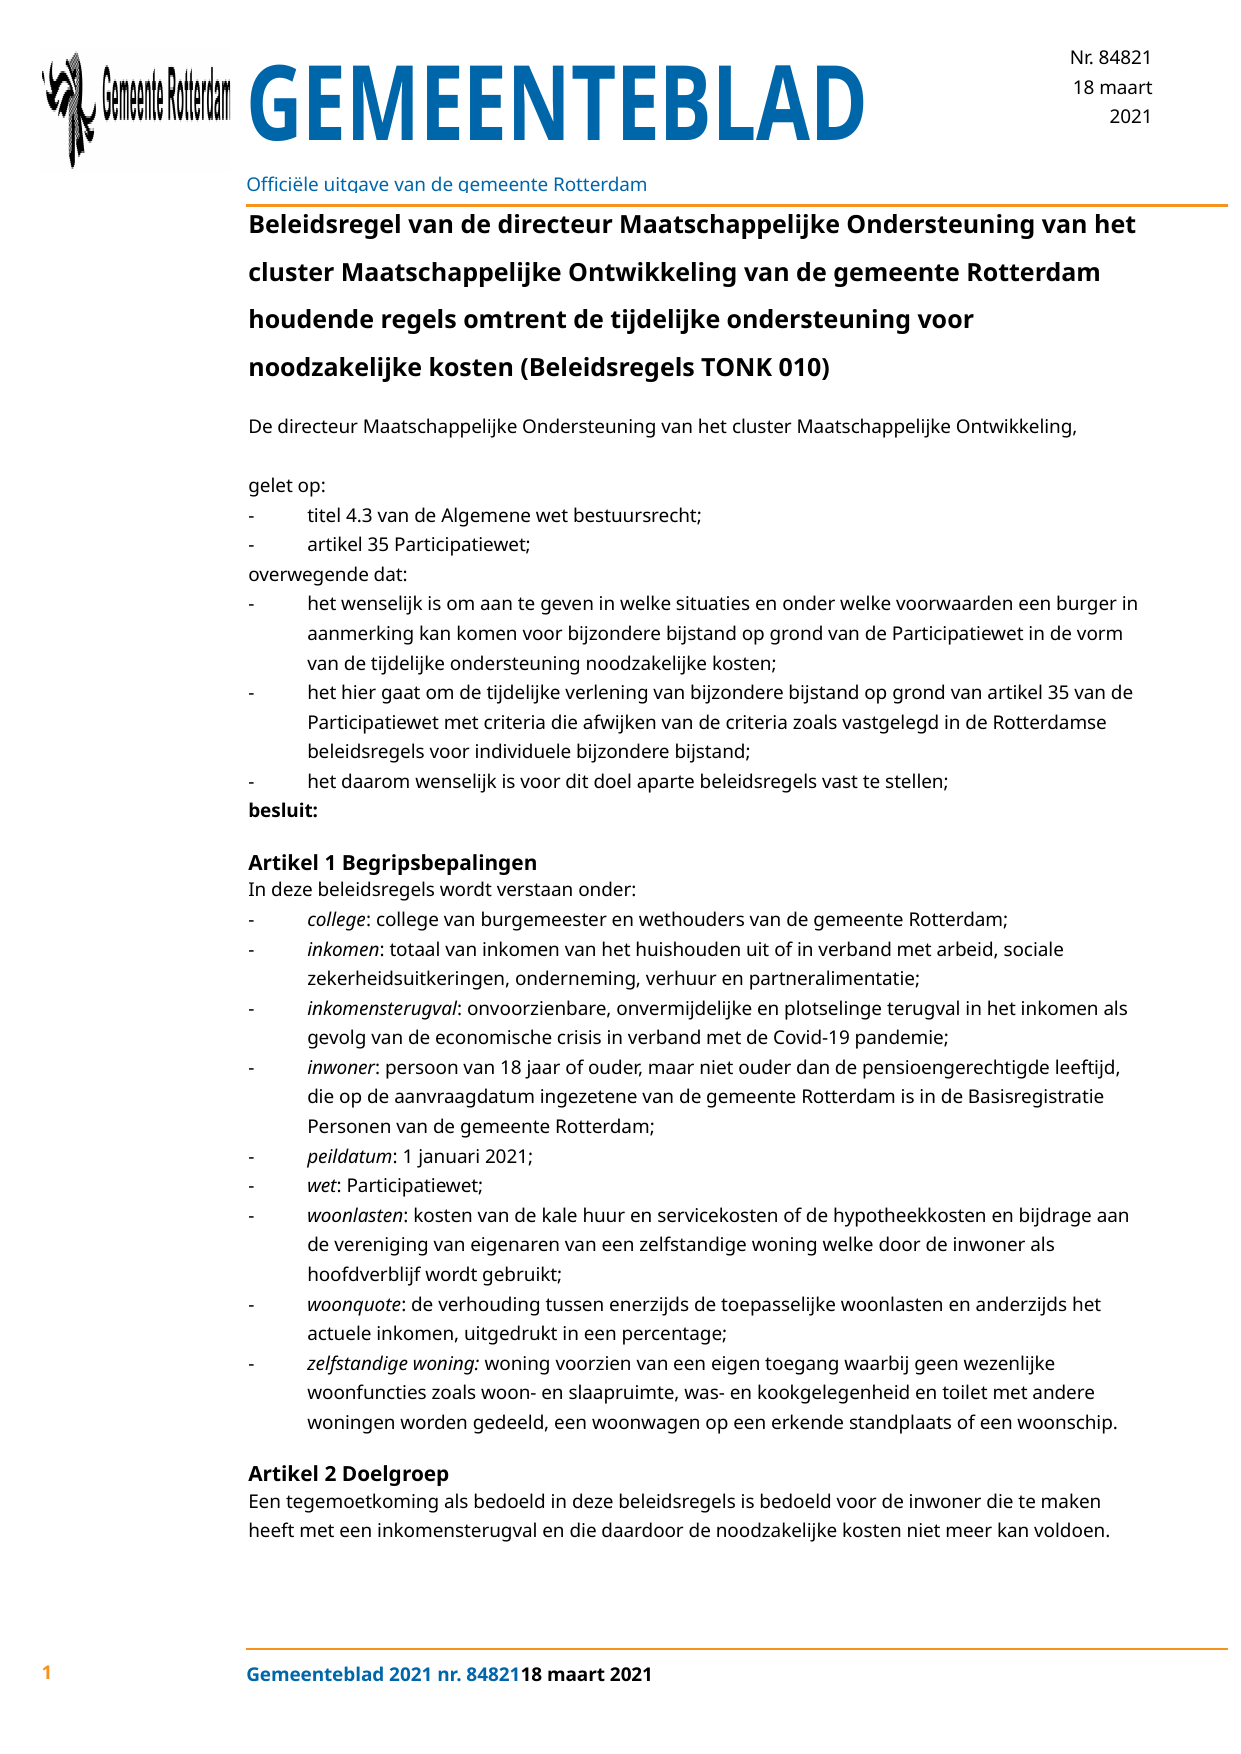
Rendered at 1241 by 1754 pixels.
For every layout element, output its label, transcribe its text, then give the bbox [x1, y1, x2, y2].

text Beleidsregel van de directeur Maatschappelijke Ondersteuning van het cluster Maatschappelijke Ontwikkeling van de gemeente Rotterdam houdende regels omtrent de tijdelijke ondersteuning voor noodzakelijke kosten (Beleidsregels TONK 010) [248, 207, 1152, 384]
list woonlasten: kosten van de kale huur en servicekosten of de hypotheekkosten en bijdrage aan de vereniging van eigenaren van een zelfstandige woning welke door de inwoner als hoofdverblijf wordt gebruikt; [248, 1202, 1152, 1287]
list inkomen: totaal van inkomen van het huishouden uit of in verband met arbeid, sociale zekerheidsuitkeringen, onderneming, verhuur en partneralimentatie; [248, 936, 1152, 991]
list artikel 35 Participatiewet; [248, 531, 1152, 557]
text besluit: [248, 798, 1152, 823]
list het wenselijk is om aan te geven in welke situaties en onder welke voorwaarden een burger in aanmerking kan komen voor bijzondere bijstand op grond van de Participatiewet in de vorm van de tijdelijke ondersteuning noodzakelijke kosten; [248, 591, 1152, 676]
list wet: Participatiewet; [248, 1172, 1152, 1198]
list woonquote: de verhouding tussen enerzijds de toepasselijke woonlasten en anderzijds het actuele inkomen, uitgedrukt in een percentage; [248, 1291, 1152, 1346]
picture [41, 47, 231, 172]
list college: college van burgemeester en wethouders van de gemeente Rotterdam; [248, 906, 1152, 932]
list titel 4.3 van de Algemene wet bestuursrecht; [248, 502, 1152, 528]
list het hier gaat om de tijdelijke verlening van bijzondere bijstand op grond van artikel 35 van de Participatiewet met criteria die afwijken van de criteria zoals vastgelegd in de Rotterdamse beleidsregels voor individuele bijzondere bijstand; [248, 679, 1152, 764]
text gelet op: [248, 472, 1152, 498]
list zelfstandige woning: woning voorzien van een eigen toegang waarbij geen wezenlijke woonfuncties zoals woon- en slaapruimte, was- en kookgelegenheid en toilet met andere woningen worden gedeeld, een woonwagen op een erkende standplaats of een woonschip. [248, 1350, 1152, 1435]
text De directeur Maatschappelijke Ondersteuning van het cluster Maatschappelijke Ontwikkeling, [248, 413, 1152, 439]
text Artikel 1 Begripsbepalingen [248, 848, 1152, 877]
list het daarom wenselijk is voor dit doel aparte beleidsregels vast te stellen; [248, 768, 1152, 794]
text Artikel 2 Doelgroep [248, 1459, 1152, 1488]
text Een tegemoetkoming als bedoeld in deze beleidsregels is bedoeld voor de inwoner die te maken heeft met een inkomensterugval en die daardoor de noodzakelijke kosten niet meer kan voldoen. [248, 1488, 1152, 1543]
list inwoner: persoon van 18 jaar of ouder, maar niet ouder dan de pensioengerechtigde leeftijd, die op de aanvraagdatum ingezetene van de gemeente Rotterdam is in de Basisregistratie Personen van de gemeente Rotterdam; [248, 1054, 1152, 1139]
list peildatum: 1 januari 2021; [248, 1143, 1152, 1168]
text In deze beleidsregels wordt verstaan onder: [248, 877, 1152, 902]
list inkomensterugval: onvoorzienbare, onvermijdelijke en plotselinge terugval in het inkomen als gevolg van de economische crisis in verband met de Covid-19 pandemie; [248, 995, 1152, 1050]
text overwegende dat: [248, 561, 1152, 587]
